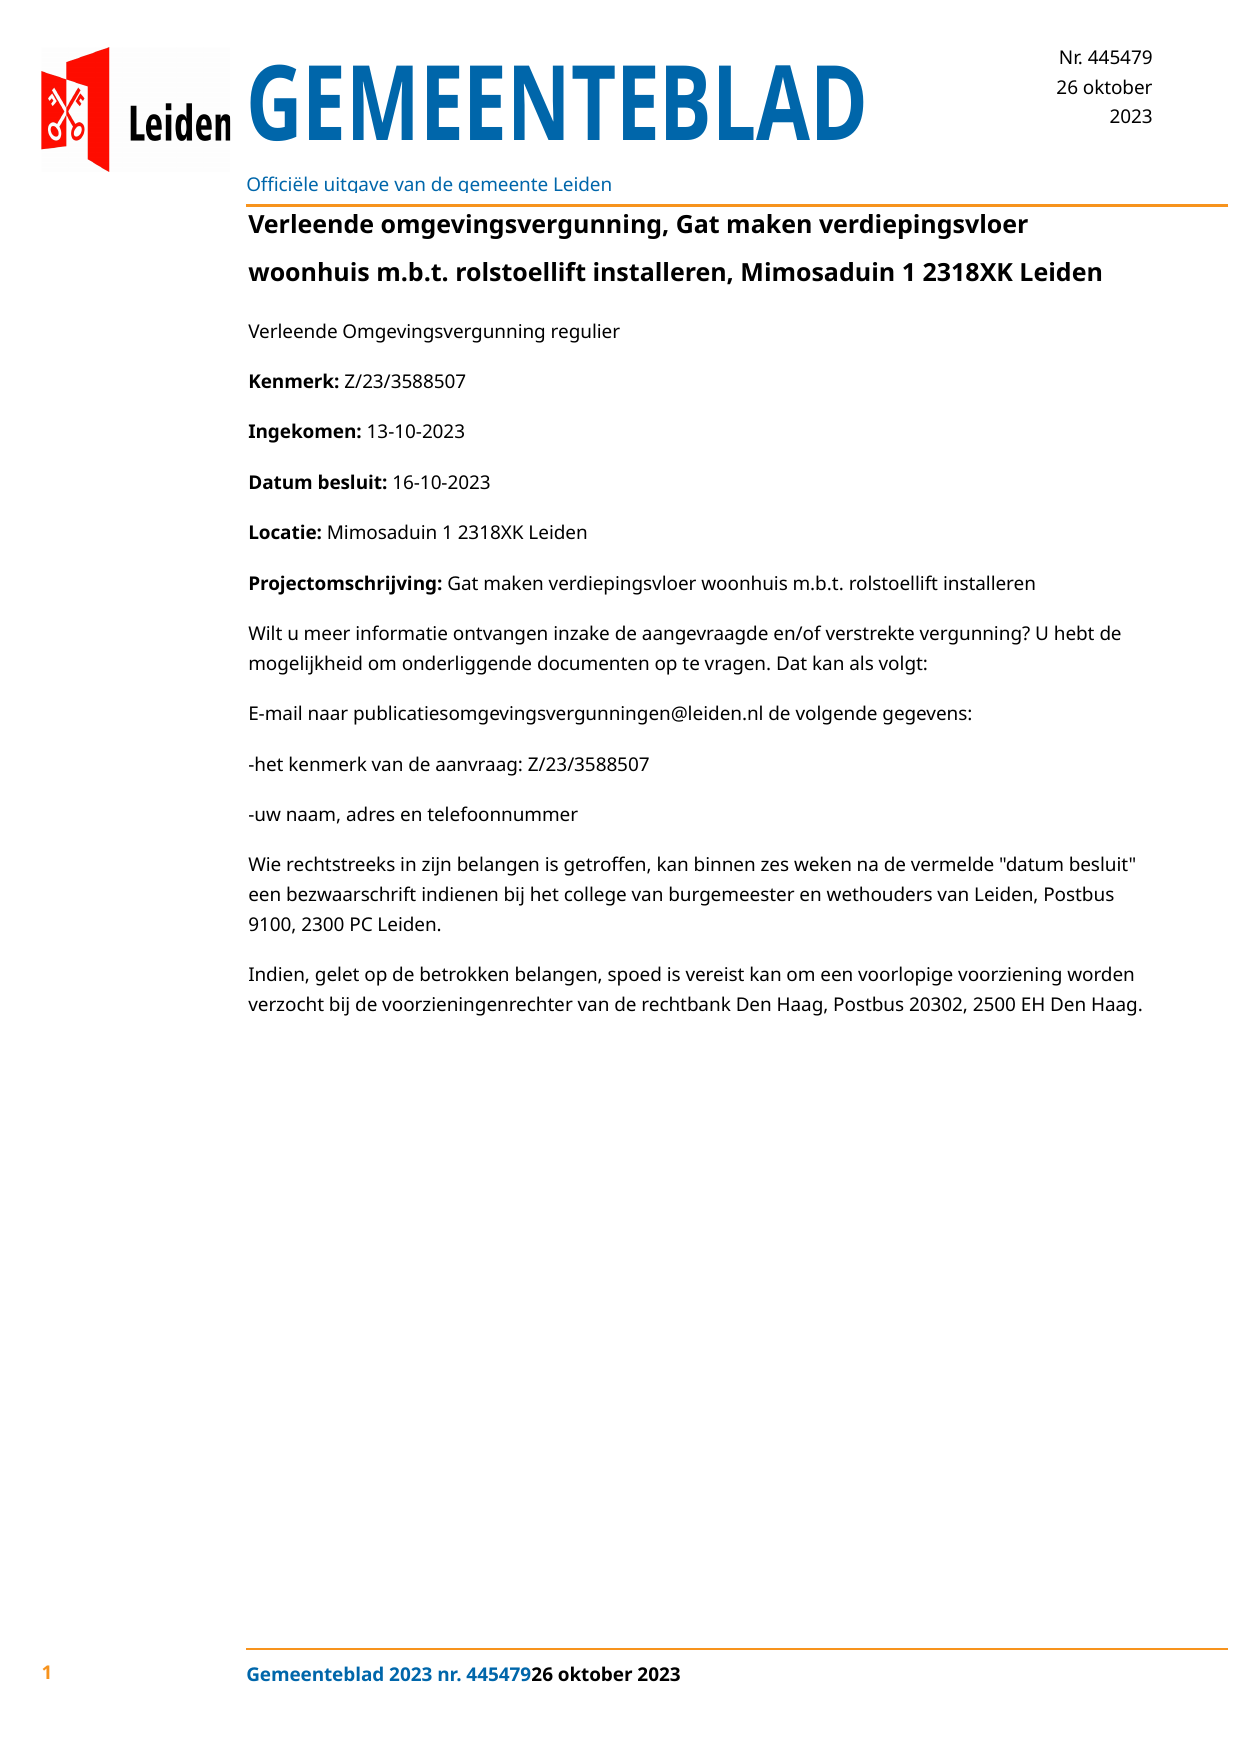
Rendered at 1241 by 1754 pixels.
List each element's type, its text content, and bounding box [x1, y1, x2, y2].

text -uw naam, adres en telefoonnummer [248, 801, 1152, 827]
text Datum besluit: 16-10-2023 [248, 469, 1152, 495]
text -het kenmerk van de aanvraag: Z/23/3588507 [248, 751, 1152, 777]
picture [41, 47, 231, 172]
text Ingekomen: 13-10-2023 [248, 419, 1152, 444]
text E-mail naar publicatiesomgevingsvergunningen@leiden.nl de volgende gegevens: [248, 700, 1152, 726]
text Locatie: Mimosaduin 1 2318XK Leiden [248, 519, 1152, 545]
text Kenmerk: Z/23/3588507 [248, 368, 1152, 394]
text Projectomschrijving: Gat maken verdiepingsvloer woonhuis m.b.t. rolstoellift installeren [248, 570, 1152, 596]
text Wie rechtstreeks in zijn belangen is getroffen, kan binnen zes weken na de vermelde "datum besluit" een bezwaarschrift indienen bij het college van burgemeester en wethouders van Leiden, Postbus 9100, 2300 PC Leiden. [248, 852, 1152, 937]
text Verleende omgevingsvergunning, Gat maken verdiepingsvloer woonhuis m.b.t. rolstoellift installeren, Mimosaduin 1 2318XK Leiden [248, 207, 1152, 288]
text Indien, gelet op de betrokken belangen, spoed is vereist kan om een voorlopige voorziening worden verzocht bij de voorzieningenrechter van de rechtbank Den Haag, Postbus 20302, 2500 EH Den Haag. [248, 961, 1152, 1017]
text Wilt u meer informatie ontvangen inzake de aangevraagde en/of verstrekte vergunning? U hebt de mogelijkheid om onderliggende documenten op te vragen. Dat kan als volgt: [248, 620, 1152, 676]
text Verleende Omgevingsvergunning regulier [248, 318, 1152, 344]
